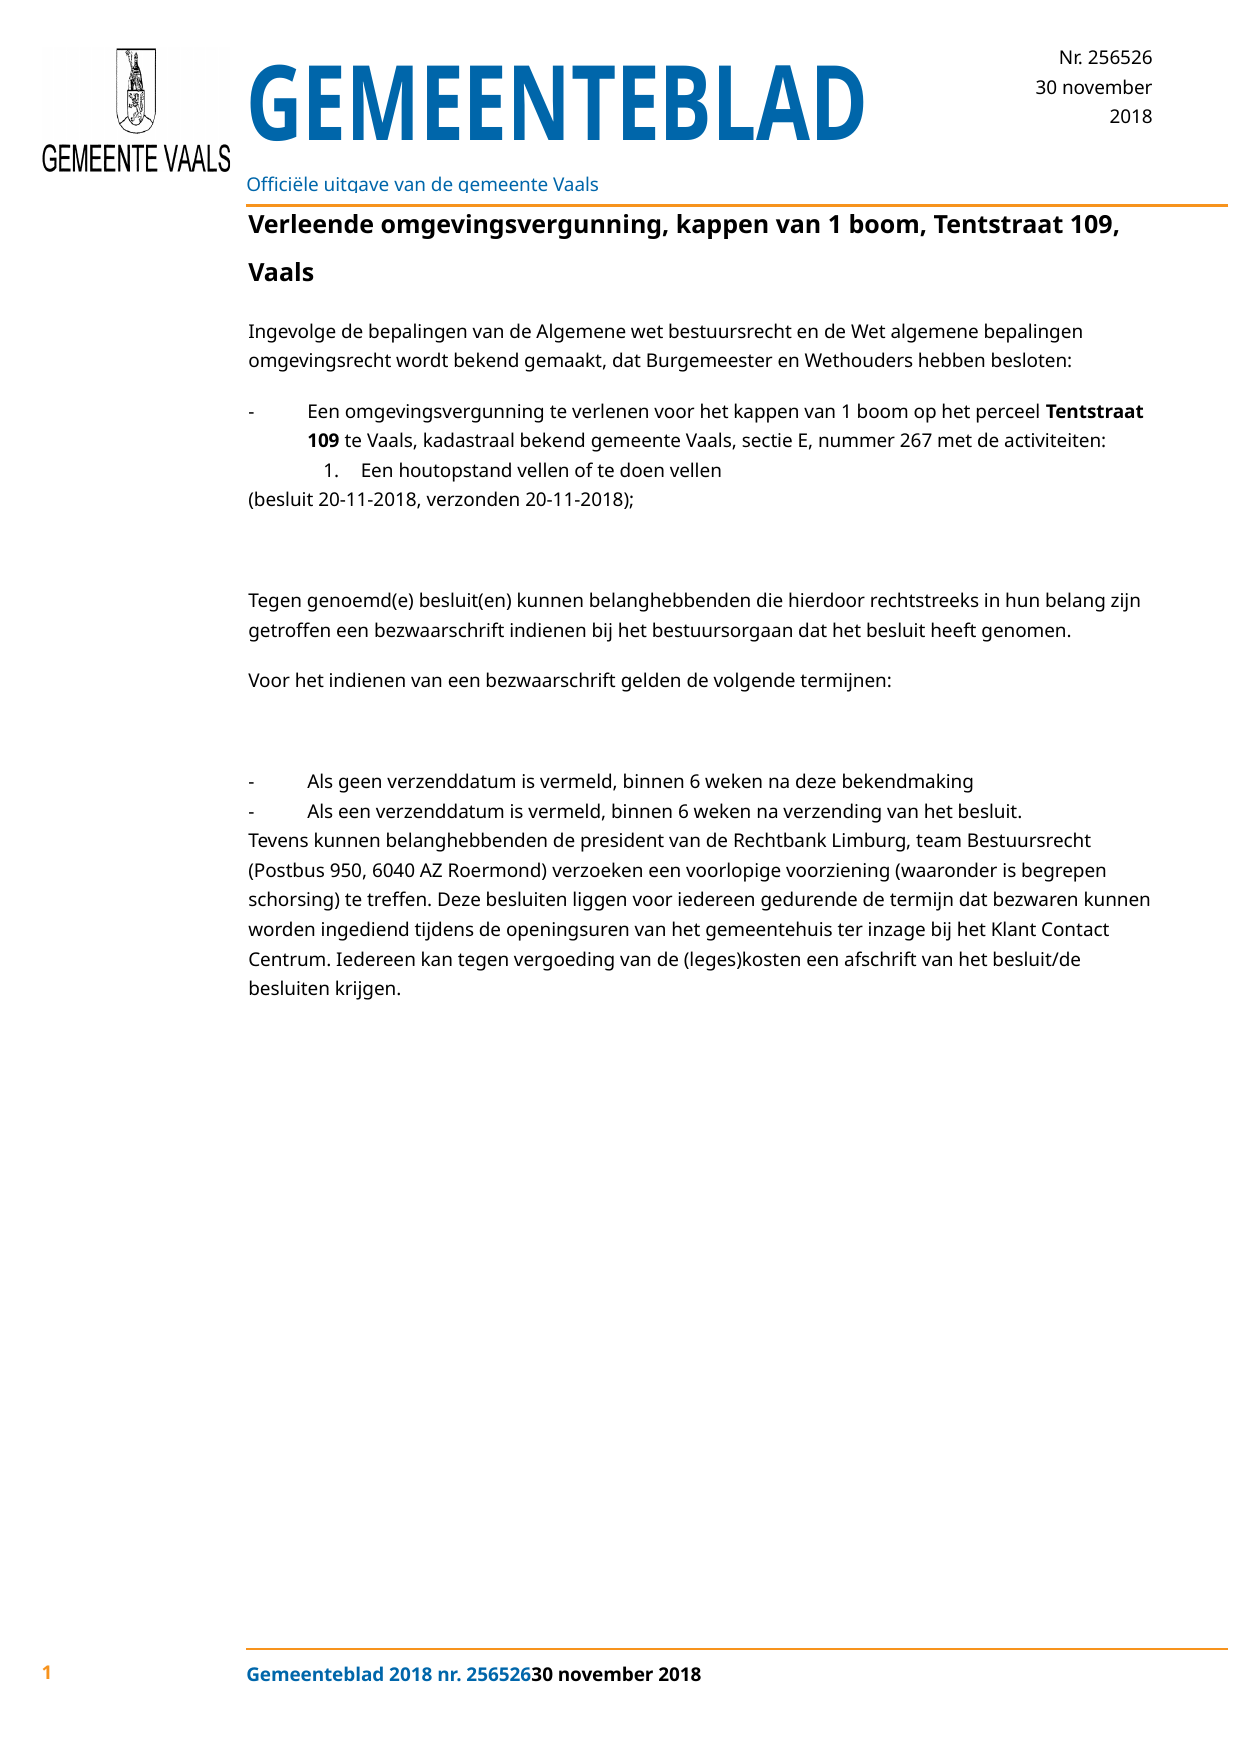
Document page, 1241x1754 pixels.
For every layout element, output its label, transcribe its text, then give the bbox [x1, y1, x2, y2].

text Tevens kunnen belanghebbenden de president van de Rechtbank Limburg, team Bestuursrecht (Postbus 950, 6040 AZ Roermond) verzoeken een voorlopige voorziening (waaronder is begrepen schorsing) te treffen. Deze besluiten liggen voor iedereen gedurende de termijn dat bezwaren kunnen worden ingediend tijdens de openingsuren van het gemeentehuis ter inzage bij het Klant Contact Centrum. Iedereen kan tegen vergoeding van de (leges)kosten een afschrift van het besluit/de besluiten krijgen. [248, 827, 1152, 1001]
text (besluit 20-11-2018, verzonden 20-11-2018); [248, 487, 1152, 512]
picture [41, 47, 231, 172]
text Tegen genoemd(e) besluit(en) kunnen belanghebbenden die hierdoor rechtstreeks in hun belang zijn getroffen een bezwaarschrift indienen bij het bestuursorgaan dat het besluit heeft genomen. [248, 587, 1152, 643]
list Als een verzenddatum is vermeld, binnen 6 weken na verzending van het besluit. [248, 798, 1152, 824]
text Voor het indienen van een bezwaarschrift gelden de volgende termijnen: [248, 667, 1152, 693]
text Ingevolge de bepalingen van de Algemene wet bestuursrecht en de Wet algemene bepalingen omgevingsrecht wordt bekend gemaakt, dat Burgemeester en Wethouders hebben besloten: [248, 318, 1152, 373]
list Als geen verzenddatum is vermeld, binnen 6 weken na deze bekendmaking [248, 768, 1152, 794]
list Een omgevingsvergunning te verlenen voor het kappen van 1 boom op het perceel Tentstraat 109 te Vaals, kadastraal bekend gemeente Vaals, sectie E, nummer 267 met de activiteiten: [248, 398, 1152, 453]
list Een houtopstand vellen of te doen vellen [323, 457, 1152, 483]
text Verleende omgevingsvergunning, kappen van 1 boom, Tentstraat 109, Vaals [248, 207, 1152, 288]
